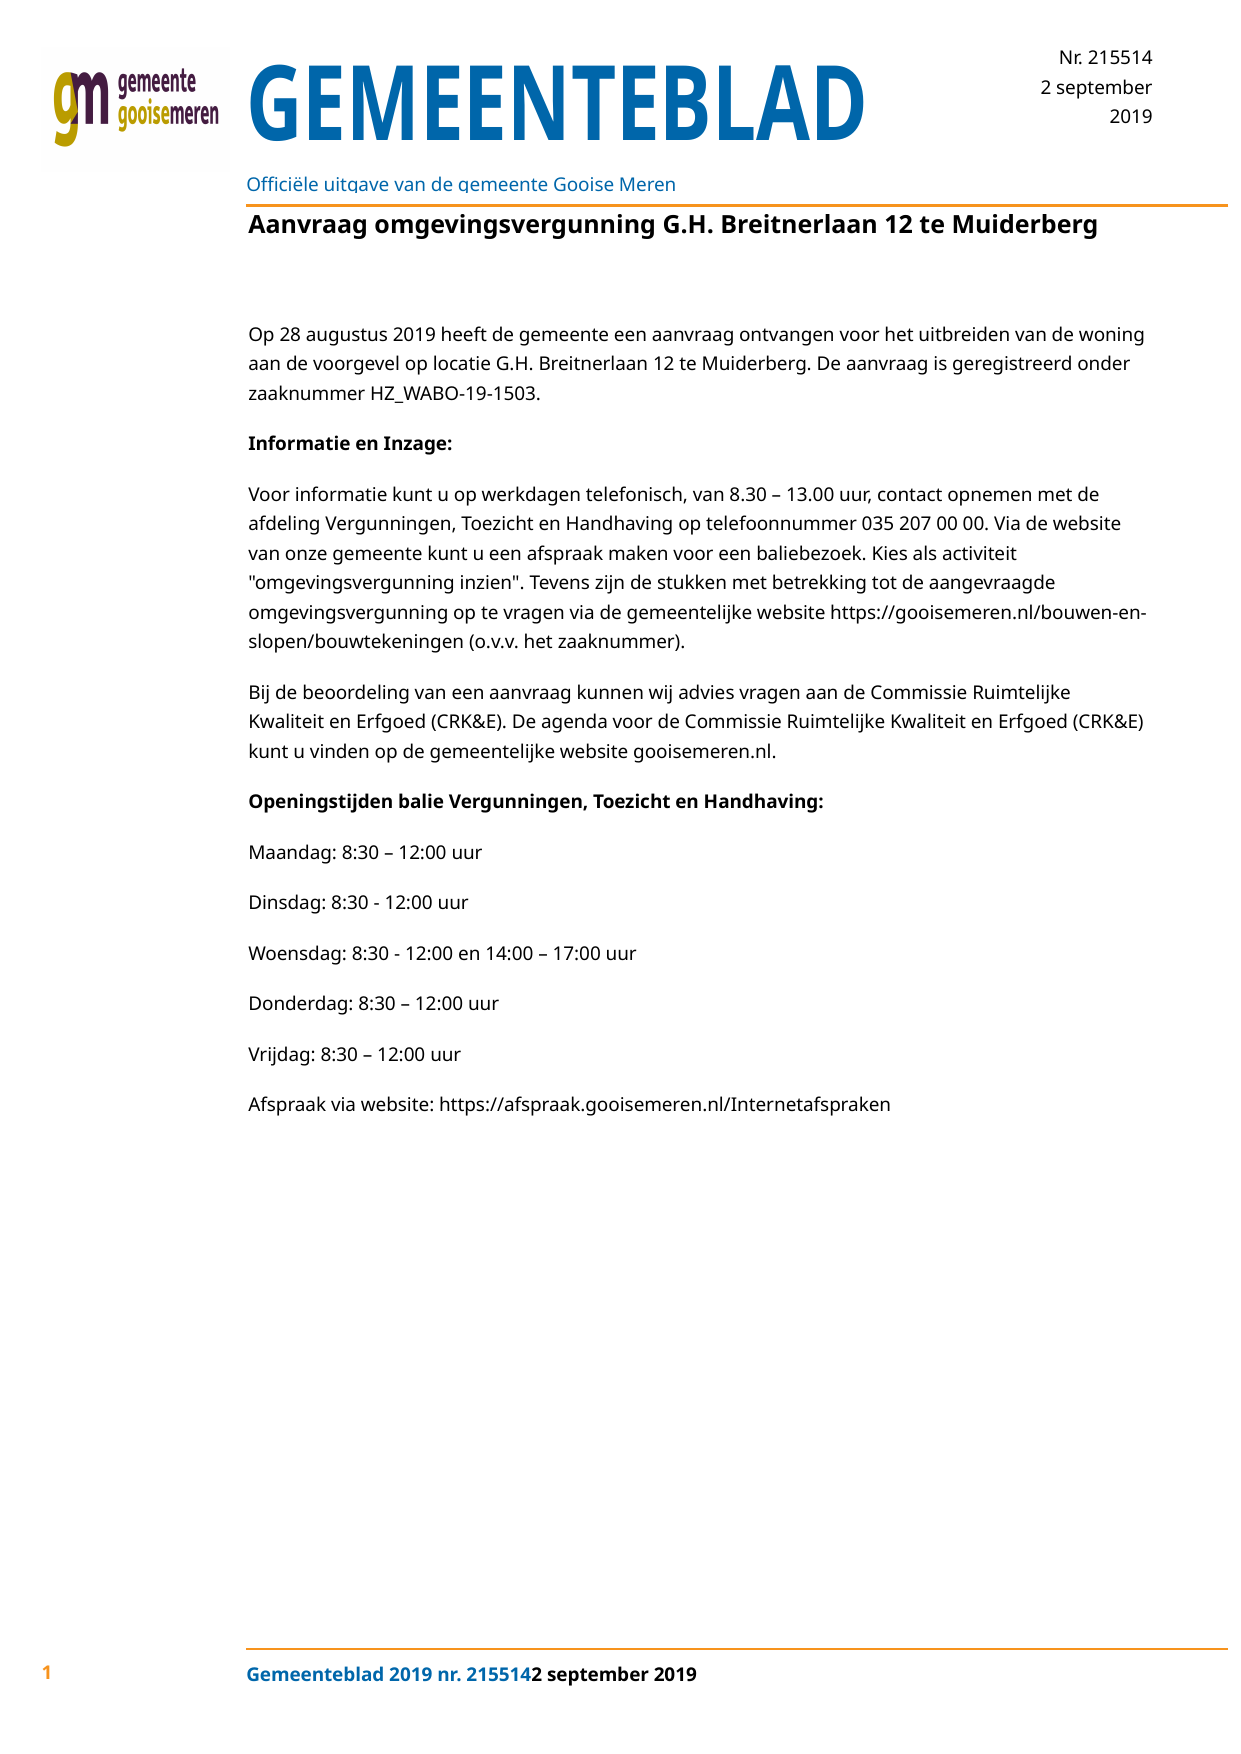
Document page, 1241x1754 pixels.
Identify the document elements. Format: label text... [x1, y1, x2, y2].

text Dinsdag: 8:30 - 12:00 uur [248, 889, 1152, 915]
text Bij de beoordeling van een aanvraag kunnen wij advies vragen aan de Commissie Ruimtelijke Kwaliteit en Erfgoed (CRK&E). De agenda voor de Commissie Ruimtelijke Kwaliteit en Erfgoed (CRK&E) kunt u vinden op de gemeentelijke website gooisemeren.nl. [248, 679, 1152, 764]
text Informatie en Inzage: [248, 430, 1152, 456]
text Vrijdag: 8:30 – 12:00 uur [248, 1041, 1152, 1066]
text Maandag: 8:30 – 12:00 uur [248, 839, 1152, 865]
text Openingstijden balie Vergunningen, Toezicht en Handhaving: [248, 789, 1152, 814]
text Donderdag: 8:30 – 12:00 uur [248, 990, 1152, 1016]
text Aanvraag omgevingsvergunning G.H. Breitnerlaan 12 te Muiderberg [248, 207, 1152, 241]
text Woensdag: 8:30 - 12:00 en 14:00 – 17:00 uur [248, 940, 1152, 966]
picture [41, 47, 231, 172]
text Op 28 augustus 2019 heeft de gemeente een aanvraag ontvangen voor het uitbreiden van de woning aan de voorgevel op locatie G.H. Breitnerlaan 12 te Muiderberg. De aanvraag is geregistreerd onder zaaknummer HZ_WABO-19-1503. [248, 321, 1152, 406]
text Afspraak via website: https://afspraak.gooisemeren.nl/Internetafspraken [248, 1091, 1152, 1117]
text Voor informatie kunt u op werkdagen telefonisch, van 8.30 – 13.00 uur, contact opnemen met de afdeling Vergunningen, Toezicht en Handhaving op telefoonnummer 035 207 00 00. Via de website van onze gemeente kunt u een afspraak maken voor een baliebezoek. Kies als activiteit "omgevingsvergunning inzien". Tevens zijn de stukken met betrekking tot de aangevraagde omgevingsvergunning op te vragen via de gemeentelijke website https://gooisemeren.nl/bouwen-en-slopen/bouwtekeningen (o.v.v. het zaaknummer). [248, 481, 1152, 654]
